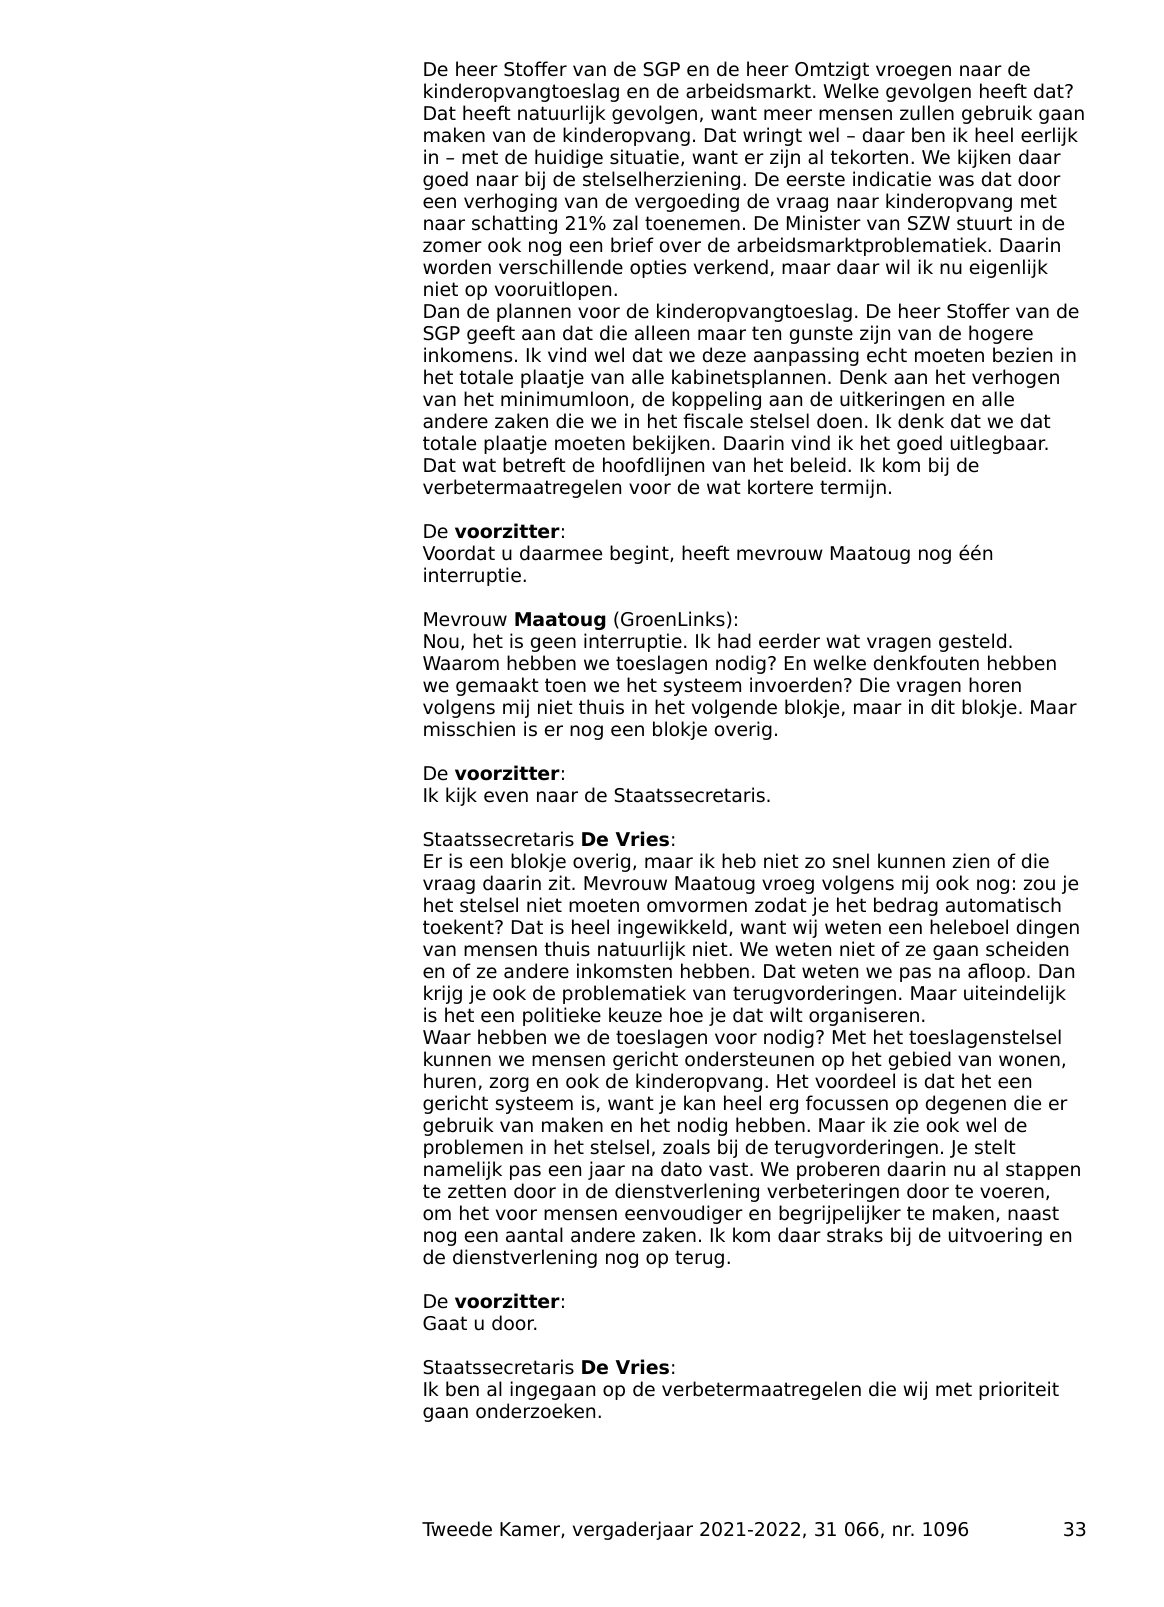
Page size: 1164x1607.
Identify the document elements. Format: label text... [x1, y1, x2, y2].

text De voorzitter: [422, 1291, 1087, 1313]
text De voorzitter: [422, 521, 1087, 543]
text Gaat u door. [422, 1313, 1087, 1335]
text Dat wat betreft de hoofdlijnen van het beleid. Ik kom bij de verbetermaatregelen voor de wat kortere termijn. [422, 455, 1087, 499]
text Voordat u daarmee begint, heeft mevrouw Maatoug nog één interruptie. [422, 543, 1087, 587]
text Er is een blokje overig, maar ik heb niet zo snel kunnen zien of die vraag daarin zit. Mevrouw Maatoug vroeg volgens mij ook nog: zou je het stelsel niet moeten omvormen zodat je het bedrag automatisch toekent? Dat is heel ingewikkeld, want wij weten een heleboel dingen van mensen thuis natuurlijk niet. We weten niet of ze gaan scheiden en of ze andere inkomsten hebben. Dat weten we pas na afloop. Dan krijg je ook de problematiek van terugvorderingen. Maar uiteindelijk is het een politieke keuze hoe je dat wilt organiseren. [422, 851, 1087, 1027]
text Ik kijk even naar de Staatssecretaris. [422, 785, 1087, 807]
text Staatssecretaris De Vries: [422, 1357, 1087, 1379]
text Nou, het is geen interruptie. Ik had eerder wat vragen gesteld. Waarom hebben we toeslagen nodig? En welke denkfouten hebben we gemaakt toen we het systeem invoerden? Die vragen horen volgens mij niet thuis in het volgende blokje, maar in dit blokje. Maar misschien is er nog een blokje overig. [422, 631, 1087, 741]
text Waar hebben we de toeslagen voor nodig? Met het toeslagenstelsel kunnen we mensen gericht ondersteunen op het gebied van wonen, huren, zorg en ook de kinderopvang. Het voordeel is dat het een gericht systeem is, want je kan heel erg focussen op degenen die er gebruik van maken en het nodig hebben. Maar ik zie ook wel de problemen in het stelsel, zoals bij de terugvorderingen. Je stelt namelijk pas een jaar na dato vast. We proberen daarin nu al stappen te zetten door in de dienstverlening verbeteringen door te voeren, om het voor mensen eenvoudiger en begrijpelijker te maken, naast nog een aantal andere zaken. Ik kom daar straks bij de uitvoering en de dienstverlening nog op terug. [422, 1027, 1087, 1269]
text Mevrouw Maatoug (GroenLinks): [422, 609, 1087, 631]
text De heer Stoffer van de SGP en de heer Omtzigt vroegen naar de kinderopvangtoeslag en de arbeidsmarkt. Welke gevolgen heeft dat? Dat heeft natuurlijk gevolgen, want meer mensen zullen gebruik gaan maken van de kinderopvang. Dat wringt wel – daar ben ik heel eerlijk in – met de huidige situatie, want er zijn al tekorten. We kijken daar goed naar bij de stelselherziening. De eerste indicatie was dat door een verhoging van de vergoeding de vraag naar kinderopvang met naar schatting 21% zal toenemen. De Minister van SZW stuurt in de zomer ook nog een brief over de arbeidsmarktproblematiek. Daarin worden verschillende opties verkend, maar daar wil ik nu eigenlijk niet op vooruitlopen. [422, 59, 1087, 301]
text Staatssecretaris De Vries: [422, 829, 1087, 851]
text Dan de plannen voor de kinderopvangtoeslag. De heer Stoffer van de SGP geeft aan dat die alleen maar ten gunste zijn van de hogere inkomens. Ik vind wel dat we deze aanpassing echt moeten bezien in het totale plaatje van alle kabinetsplannen. Denk aan het verhogen van het minimumloon, de koppeling aan de uitkeringen en alle andere zaken die we in het fiscale stelsel doen. Ik denk dat we dat totale plaatje moeten bekijken. Daarin vind ik het goed uitlegbaar. [422, 301, 1087, 455]
text De voorzitter: [422, 763, 1087, 785]
text Ik ben al ingegaan op de verbetermaatregelen die wij met prioriteit gaan onderzoeken. [422, 1379, 1087, 1423]
